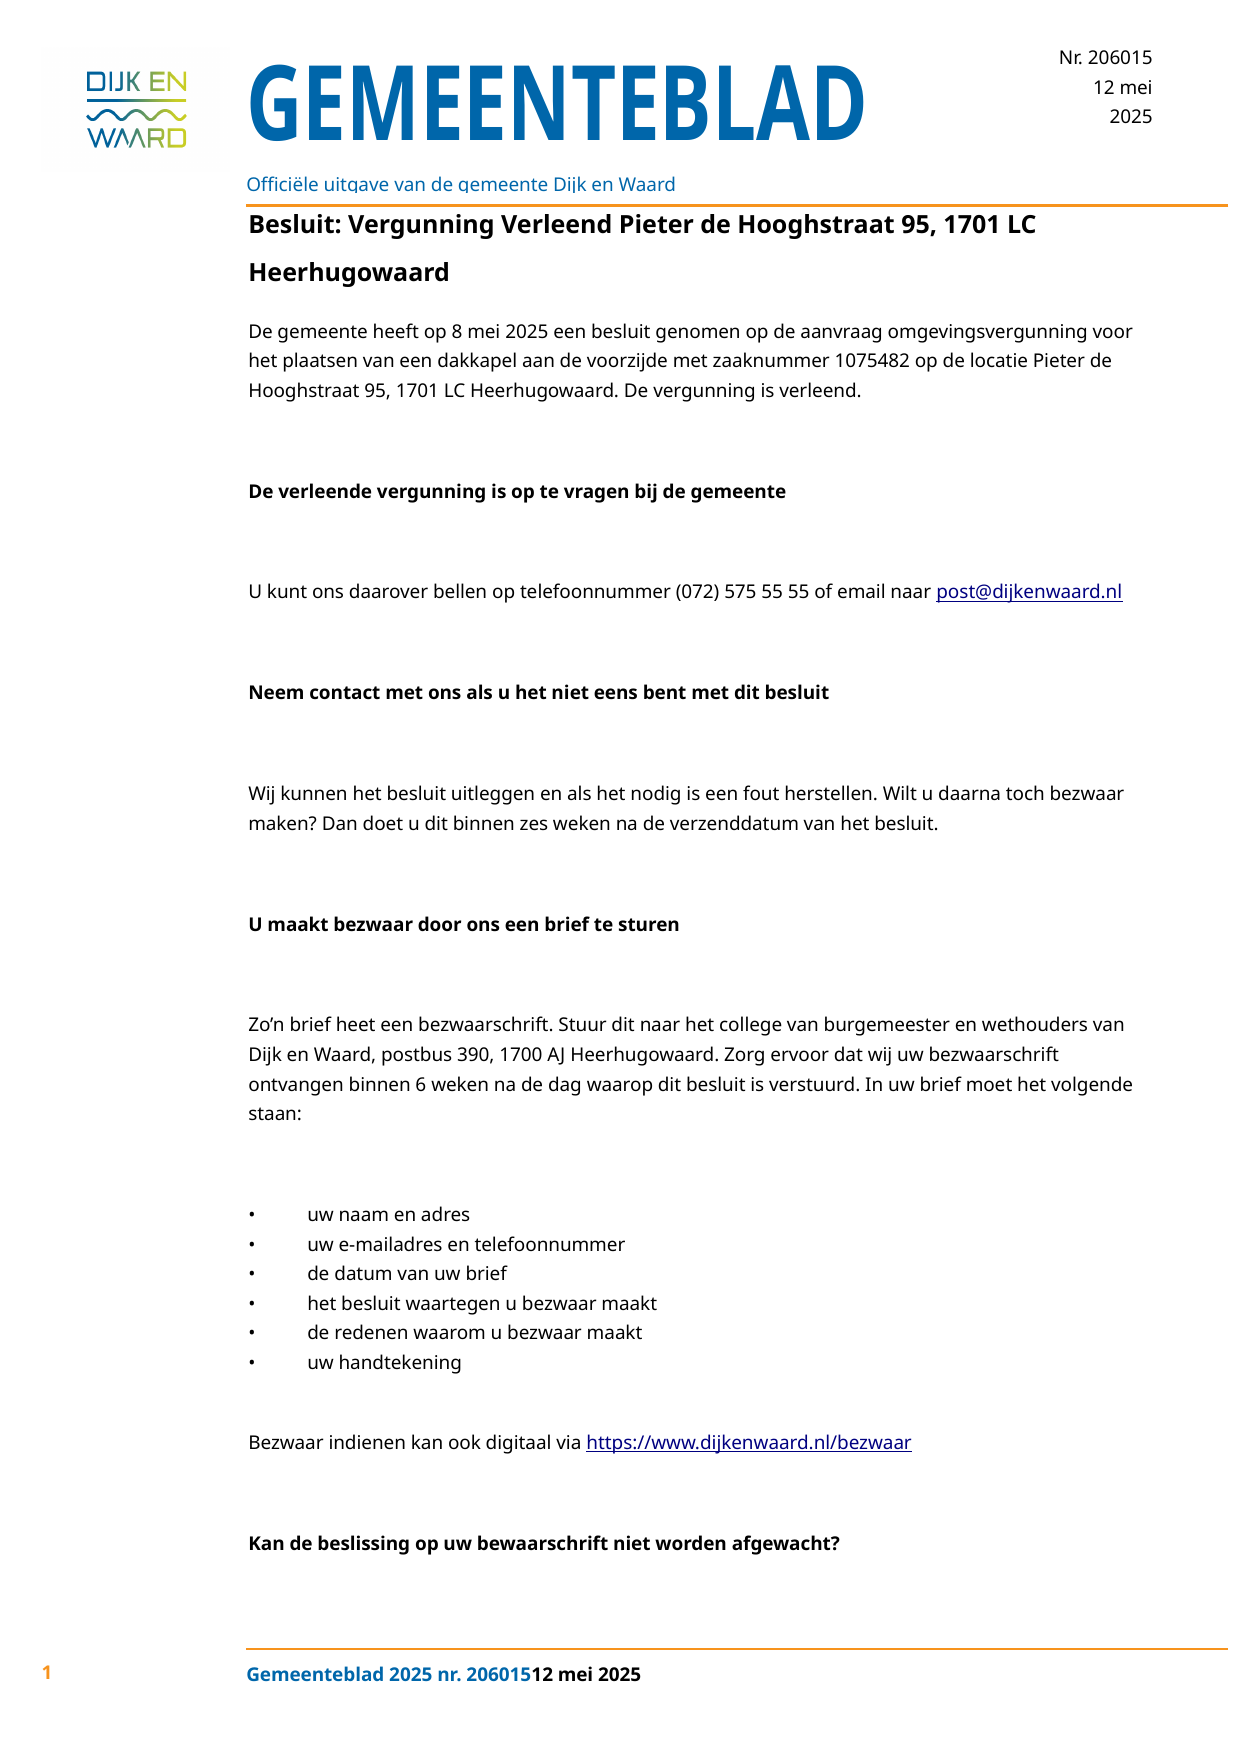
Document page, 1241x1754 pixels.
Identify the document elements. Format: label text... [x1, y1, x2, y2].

list de datum van uw brief [248, 1260, 1152, 1286]
picture [41, 47, 231, 172]
text U kunt ons daarover bellen op telefoonnummer (072) 575 55 55 of email naar post@dijkenwaard.nl [248, 579, 1152, 604]
list uw naam en adres [248, 1201, 1152, 1227]
text De gemeente heeft op 8 mei 2025 een besluit genomen op de aanvraag omgevingsvergunning voor het plaatsen van een dakkapel aan de voorzijde met zaaknummer 1075482 op de locatie Pieter de Hooghstraat 95, 1701 LC Heerhugowaard. De vergunning is verleend. [248, 318, 1152, 403]
text Wij kunnen het besluit uitleggen en als het nodig is een fout herstellen. Wilt u daarna toch bezwaar maken? Dan doet u dit binnen zes weken na de verzenddatum van het besluit. [248, 780, 1152, 836]
text Neem contact met ons als u het niet eens bent met dit besluit [248, 679, 1152, 705]
text Bezwaar indienen kan ook digitaal via https://www.dijkenwaard.nl/bezwaar [248, 1429, 1152, 1455]
list het besluit waartegen u bezwaar maakt [248, 1290, 1152, 1316]
text U maakt bezwaar door ons een brief te sturen [248, 911, 1152, 937]
list de redenen waarom u bezwaar maakt [248, 1319, 1152, 1345]
text Kan de beslissing op uw bewaarschrift niet worden afgewacht? [248, 1530, 1152, 1556]
text Zo’n brief heet een bezwaarschrift. Stuur dit naar het college van burgemeester en wethouders van Dijk en Waard, postbus 390, 1700 AJ Heerhugowaard. Zorg ervoor dat wij uw bezwaarschrift ontvangen binnen 6 weken na de dag waarop dit besluit is verstuurd. In uw brief moet het volgende staan: [248, 1012, 1152, 1126]
text Besluit: Vergunning Verleend Pieter de Hooghstraat 95, 1701 LC Heerhugowaard [248, 207, 1152, 288]
text De verleende vergunning is op te vragen bij de gemeente [248, 478, 1152, 504]
list uw e-mailadres en telefoonnummer [248, 1231, 1152, 1257]
list uw handtekening [248, 1349, 1152, 1375]
